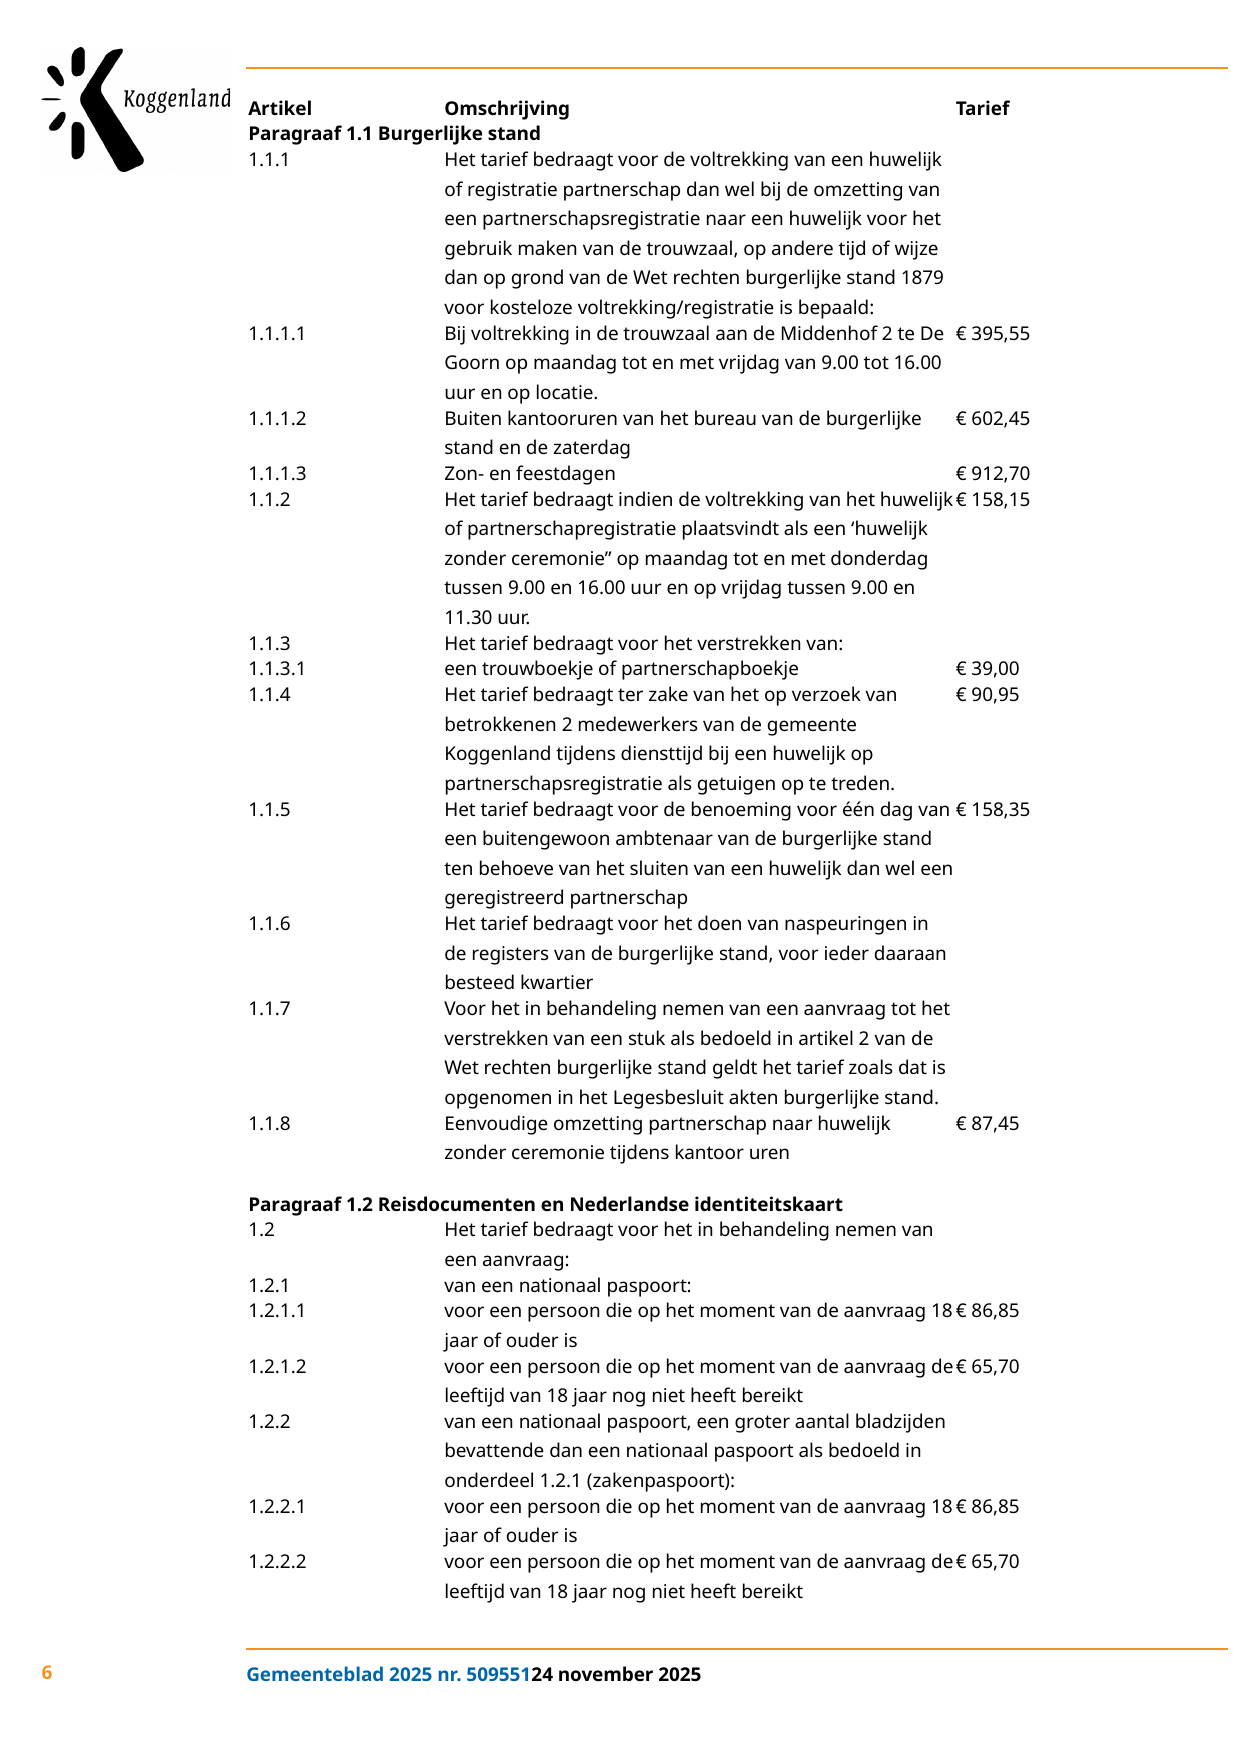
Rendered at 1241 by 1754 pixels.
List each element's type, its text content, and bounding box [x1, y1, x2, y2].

table_cell Buiten kantooruren van het bureau van de burgerlijke stand en de zaterdag [444, 405, 956, 460]
table_cell voor een persoon die op het moment van de aanvraag 18 jaar of ouder is [444, 1493, 956, 1548]
table_cell [956, 1165, 1152, 1191]
table_cell € 158,15 [956, 486, 1152, 630]
picture [41, 47, 231, 172]
table_cell 1.2.1.1 [248, 1298, 444, 1353]
table_cell € 912,70 [956, 460, 1152, 486]
table_cell [956, 910, 1152, 995]
table_cell 1.1.4 [248, 681, 444, 796]
table_cell Paragraaf 1.1 Burgerlijke stand [248, 121, 956, 146]
table_cell 1.1.1.1 [248, 320, 444, 405]
table_cell voor een persoon die op het moment van de aanvraag de leeftijd van 18 jaar nog niet heeft bereikt [444, 1353, 956, 1408]
table_cell [956, 1216, 1152, 1272]
table_cell 1.1.8 [248, 1110, 444, 1165]
table_cell 1.1.7 [248, 995, 444, 1110]
table_cell Het tarief bedraagt voor het in behandeling nemen van een aanvraag: [444, 1216, 956, 1272]
table_cell € 39,00 [956, 656, 1152, 681]
table_cell [956, 1272, 1152, 1297]
table_cell Voor het in behandeling nemen van een aanvraag tot het verstrekken van een stuk als bedoeld in artikel 2 van de Wet rechten burgerlijke stand geldt het tarief zoals dat is opgenomen in het Legesbesluit akten burgerlijke stand. [444, 995, 956, 1110]
table_cell [956, 1408, 1152, 1493]
table_cell Het tarief bedraagt indien de voltrekking van het huwelijk of partnerschapregistratie plaatsvindt als een ‘huwelijk zonder ceremonie” op maandag tot en met donderdag tussen 9.00 en 16.00 uur en op vrijdag tussen 9.00 en 11.30 uur. [444, 486, 956, 630]
table_cell [956, 146, 1152, 320]
table_cell [444, 1165, 956, 1191]
table_cell € 90,95 [956, 681, 1152, 796]
table_cell Bij voltrekking in de trouwzaal aan de Middenhof 2 te De Goorn op maandag tot en met vrijdag van 9.00 tot 16.00 uur en op locatie. [444, 320, 956, 405]
table_cell Het tarief bedraagt voor het doen van naspeuringen in de registers van de burgerlijke stand, voor ieder daaraan besteed kwartier [444, 910, 956, 995]
table_cell 1.2.2.2 [248, 1548, 444, 1604]
table_cell [248, 1165, 444, 1191]
table_cell 1.1.3.1 [248, 656, 444, 681]
table_cell Tarief [956, 95, 1152, 121]
table_cell 1.2.1.2 [248, 1353, 444, 1408]
table_cell 1.1.5 [248, 796, 444, 910]
table_cell € 86,85 [956, 1493, 1152, 1548]
table_cell 1.2.2.1 [248, 1493, 444, 1548]
table_cell 1.1.1.2 [248, 405, 444, 460]
table_cell Het tarief bedraagt voor de voltrekking van een huwelijk of registratie partnerschap dan wel bij de omzetting van een partnerschapsregistratie naar een huwelijk voor het gebruik maken van de trouwzaal, op andere tijd of wijze dan op grond van de Wet rechten burgerlijke stand 1879 voor kosteloze voltrekking/registratie is bepaald: [444, 146, 956, 320]
table_cell voor een persoon die op het moment van de aanvraag 18 jaar of ouder is [444, 1298, 956, 1353]
table_cell 1.2 [248, 1216, 444, 1272]
table_cell Eenvoudige omzetting partnerschap naar huwelijk zonder ceremonie tijdens kantoor uren [444, 1110, 956, 1165]
table_cell 1.2.2 [248, 1408, 444, 1493]
table_cell 1.1.6 [248, 910, 444, 995]
table_cell € 65,70 [956, 1353, 1152, 1408]
table_cell € 65,70 [956, 1548, 1152, 1604]
table_cell € 602,45 [956, 405, 1152, 460]
table_cell Omschrijving [444, 95, 956, 121]
table_cell 1.2.1 [248, 1272, 444, 1297]
table_cell Het tarief bedraagt voor het verstrekken van: [444, 630, 956, 656]
table_cell [956, 1191, 1152, 1216]
table_cell 1.1.3 [248, 630, 444, 656]
table_cell € 87,45 [956, 1110, 1152, 1165]
table_cell Paragraaf 1.2 Reisdocumenten en Nederlandse identiteitskaart [248, 1191, 956, 1216]
table_cell [956, 121, 1152, 146]
table_cell voor een persoon die op het moment van de aanvraag de leeftijd van 18 jaar nog niet heeft bereikt [444, 1548, 956, 1604]
table_cell Het tarief bedraagt voor de benoeming voor één dag van een buitengewoon ambtenaar van de burgerlijke stand ten behoeve van het sluiten van een huwelijk dan wel een geregistreerd partnerschap [444, 796, 956, 910]
table_cell Zon- en feestdagen [444, 460, 956, 486]
table_cell € 395,55 [956, 320, 1152, 405]
table_cell 1.1.1.3 [248, 460, 444, 486]
table_cell van een nationaal paspoort, een groter aantal bladzijden bevattende dan een nationaal paspoort als bedoeld in onderdeel 1.2.1 (zakenpaspoort): [444, 1408, 956, 1493]
table_cell Artikel [248, 95, 444, 121]
table_cell 1.1.2 [248, 486, 444, 630]
table_cell [956, 630, 1152, 656]
table_cell Het tarief bedraagt ter zake van het op verzoek van betrokkenen 2 medewerkers van de gemeente Koggenland tijdens diensttijd bij een huwelijk op partnerschapsregistratie als getuigen op te treden. [444, 681, 956, 796]
table_cell een trouwboekje of partnerschapboekje [444, 656, 956, 681]
table_cell [956, 995, 1152, 1110]
table_cell van een nationaal paspoort: [444, 1272, 956, 1297]
table_cell € 86,85 [956, 1298, 1152, 1353]
table_cell 1.1.1 [248, 146, 444, 320]
table_cell € 158,35 [956, 796, 1152, 910]
